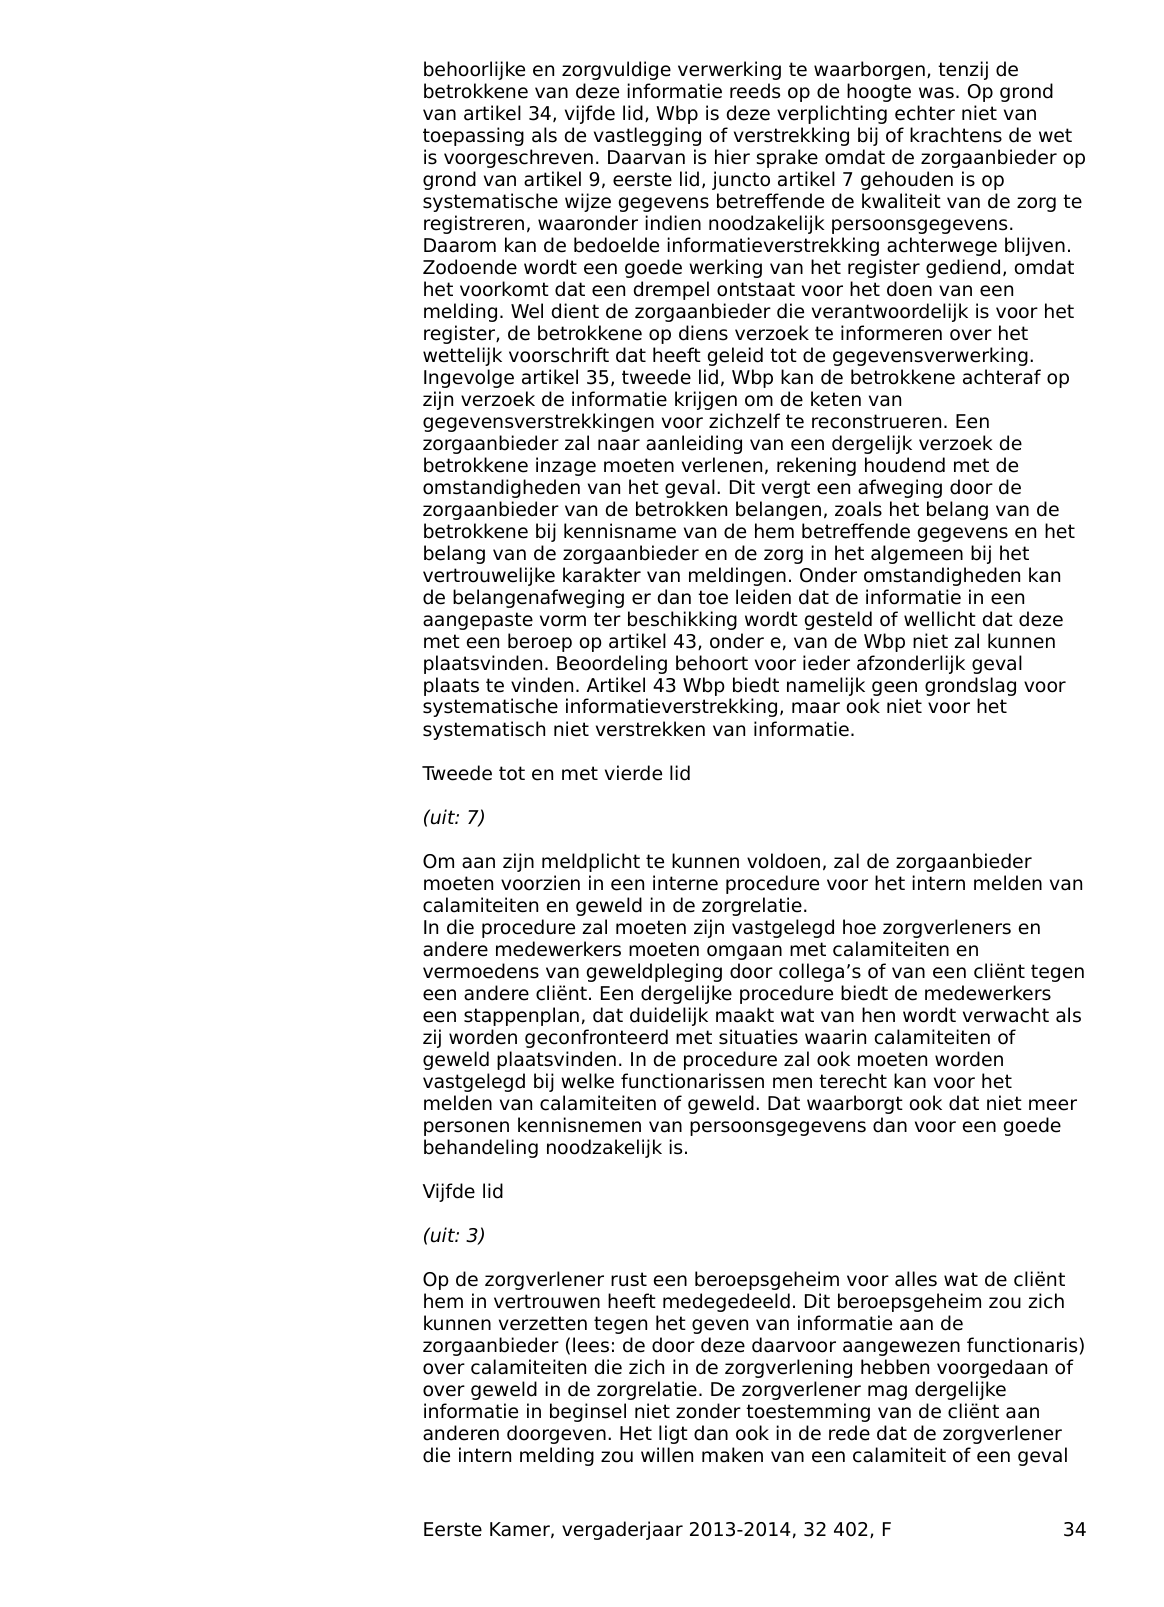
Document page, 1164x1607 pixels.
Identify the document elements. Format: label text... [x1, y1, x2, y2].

subtitle Vijfde lid [422, 1181, 1087, 1203]
subtitle (uit: 3) [422, 1225, 1087, 1247]
text Om aan zijn meldplicht te kunnen voldoen, zal de zorgaanbieder moeten voorzien in een interne procedure voor het intern melden van calamiteiten en geweld in de zorgrelatie. [422, 851, 1087, 917]
text behoorlijke en zorgvuldige verwerking te waarborgen, tenzij de betrokkene van deze informatie reeds op de hoogte was. Op grond van artikel 34, vijfde lid, Wbp is deze verplichting echter niet van toepassing als de vastlegging of verstrekking bij of krachtens de wet is voorgeschreven. Daarvan is hier sprake omdat de zorgaanbieder op grond van artikel 9, eerste lid, juncto artikel 7 gehouden is op systematische wijze gegevens betreffende de kwaliteit van de zorg te registreren, waaronder indien noodzakelijk persoonsgegevens. Daarom kan de bedoelde informatieverstrekking achterwege blijven. Zodoende wordt een goede werking van het register gediend, omdat het voorkomt dat een drempel ontstaat voor het doen van een melding. Wel dient de zorgaanbieder die verantwoordelijk is voor het register, de betrokkene op diens verzoek te informeren over het wettelijk voorschrift dat heeft geleid tot de gegevensverwerking. [422, 59, 1087, 367]
text Op de zorgverlener rust een beroepsgeheim voor alles wat de cliënt hem in vertrouwen heeft medegedeeld. Dit beroepsgeheim zou zich kunnen verzetten tegen het geven van informatie aan de zorgaanbieder (lees: de door deze daarvoor aangewezen functionaris) over calamiteiten die zich in de zorgverlening hebben voorgedaan of over geweld in de zorgrelatie. De zorgverlener mag dergelijke informatie in beginsel niet zonder toestemming van de cliënt aan anderen doorgeven. Het ligt dan ook in de rede dat de zorgverlener die intern melding zou willen maken van een calamiteit of een geval [422, 1269, 1087, 1467]
text Ingevolge artikel 35, tweede lid, Wbp kan de betrokkene achteraf op zijn verzoek de informatie krijgen om de keten van gegevensverstrekkingen voor zichzelf te reconstrueren. Een zorgaanbieder zal naar aanleiding van een dergelijk verzoek de betrokkene inzage moeten verlenen, rekening houdend met de omstandigheden van het geval. Dit vergt een afweging door de zorgaanbieder van de betrokken belangen, zoals het belang van de betrokkene bij kennisname van de hem betreffende gegevens en het belang van de zorgaanbieder en de zorg in het algemeen bij het vertrouwelijke karakter van meldingen. Onder omstandigheden kan de belangenafweging er dan toe leiden dat de informatie in een aangepaste vorm ter beschikking wordt gesteld of wellicht dat deze met een beroep op artikel 43, onder e, van de Wbp niet zal kunnen plaatsvinden. Beoordeling behoort voor ieder afzonderlijk geval plaats te vinden. Artikel 43 Wbp biedt namelijk geen grondslag voor systematische informatieverstrekking, maar ook niet voor het systematisch niet verstrekken van informatie. [422, 367, 1087, 740]
subtitle Tweede tot en met vierde lid [422, 763, 1087, 784]
subtitle (uit: 7) [422, 807, 1087, 829]
text In die procedure zal moeten zijn vastgelegd hoe zorgverleners en andere medewerkers moeten omgaan met calamiteiten en vermoedens van geweldpleging door collega’s of van een cliënt tegen een andere cliënt. Een dergelijke procedure biedt de medewerkers een stappenplan, dat duidelijk maakt wat van hen wordt verwacht als zij worden geconfronteerd met situaties waarin calamiteiten of geweld plaatsvinden. In de procedure zal ook moeten worden vastgelegd bij welke functionarissen men terecht kan voor het melden van calamiteiten of geweld. Dat waarborgt ook dat niet meer personen kennisnemen van persoonsgegevens dan voor een goede behandeling noodzakelijk is. [422, 917, 1087, 1159]
